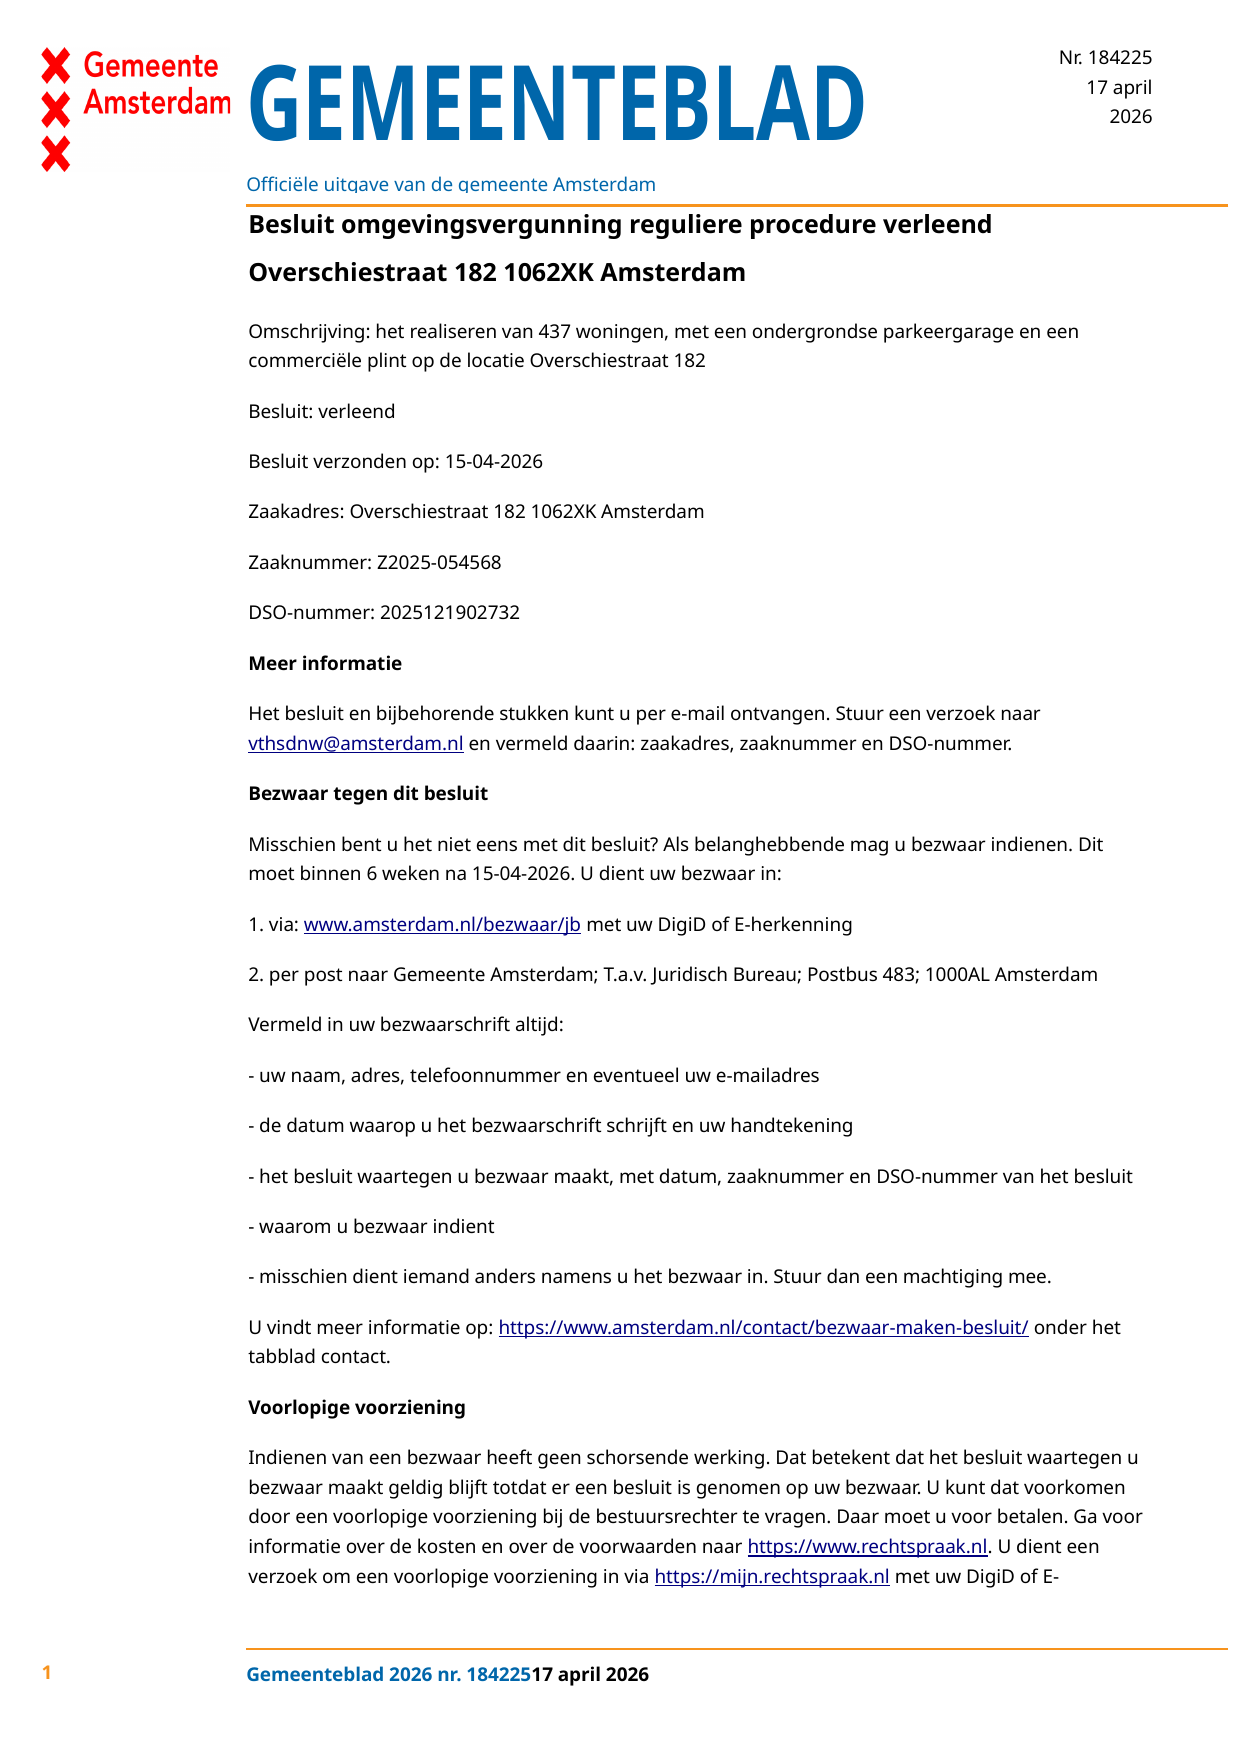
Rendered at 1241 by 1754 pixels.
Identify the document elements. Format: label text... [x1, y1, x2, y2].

text Meer informatie [248, 650, 1152, 676]
text - misschien dient iemand anders namens u het bezwaar in. Stuur dan een machtiging mee. [248, 1264, 1152, 1289]
text - waarom u bezwaar indient [248, 1213, 1152, 1239]
text U vindt meer informatie op: https://www.amsterdam.nl/contact/bezwaar-maken-besluit/ onder het tabblad contact. [248, 1314, 1152, 1369]
text Besluit verzonden op: 15-04-2026 [248, 448, 1152, 474]
text Zaaknummer: Z2025-054568 [248, 549, 1152, 575]
text Het besluit en bijbehorende stukken kunt u per e-mail ontvangen. Stuur een verzoek naar vthsdnw@amsterdam.nl en vermeld daarin: zaakadres, zaaknummer en DSO-nummer. [248, 700, 1152, 756]
text Vermeld in uw bezwaarschrift altijd: [248, 1012, 1152, 1037]
text Zaakadres: Overschiestraat 182 1062XK Amsterdam [248, 499, 1152, 524]
text - het besluit waartegen u bezwaar maakt, met datum, zaaknummer en DSO-nummer van het besluit [248, 1163, 1152, 1189]
text DSO-nummer: 2025121902732 [248, 599, 1152, 625]
text Omschrijving: het realiseren van 437 woningen, met een ondergrondse parkeergarage en een commerciële plint op de locatie Overschiestraat 182 [248, 318, 1152, 373]
text Besluit omgevingsvergunning reguliere procedure verleend Overschiestraat 182 1062XK Amsterdam [248, 207, 1152, 288]
text Indienen van een bezwaar heeft geen schorsende werking. Dat betekent dat het besluit waartegen u bezwaar maakt geldig blijft totdat er een besluit is genomen op uw bezwaar. U kunt dat voorkomen door een voorlopige voorziening bij de bestuursrechter te vragen. Daar moet u voor betalen. Ga voor informatie over de kosten en over de voorwaarden naar https://www.rechtspraak.nl. U dient een verzoek om een voorlopige voorziening in via https://mijn.rechtspraak.nl met uw DigiD of E- [248, 1444, 1152, 1589]
picture [41, 47, 231, 172]
text - uw naam, adres, telefoonnummer en eventueel uw e-mailadres [248, 1062, 1152, 1088]
text 1. via: www.amsterdam.nl/bezwaar/jb met uw DigiD of E-herkenning [248, 911, 1152, 937]
text - de datum waarop u het bezwaarschrift schrijft en uw handtekening [248, 1112, 1152, 1138]
text Misschien bent u het niet eens met dit besluit? Als belanghebbende mag u bezwaar indienen. Dit moet binnen 6 weken na 15-04-2026. U dient uw bezwaar in: [248, 831, 1152, 886]
text Bezwaar tegen dit besluit [248, 780, 1152, 806]
text 2. per post naar Gemeente Amsterdam; T.a.v. Juridisch Bureau; Postbus 483; 1000AL Amsterdam [248, 961, 1152, 987]
text Voorlopige voorziening [248, 1394, 1152, 1420]
text Besluit: verleend [248, 398, 1152, 424]
